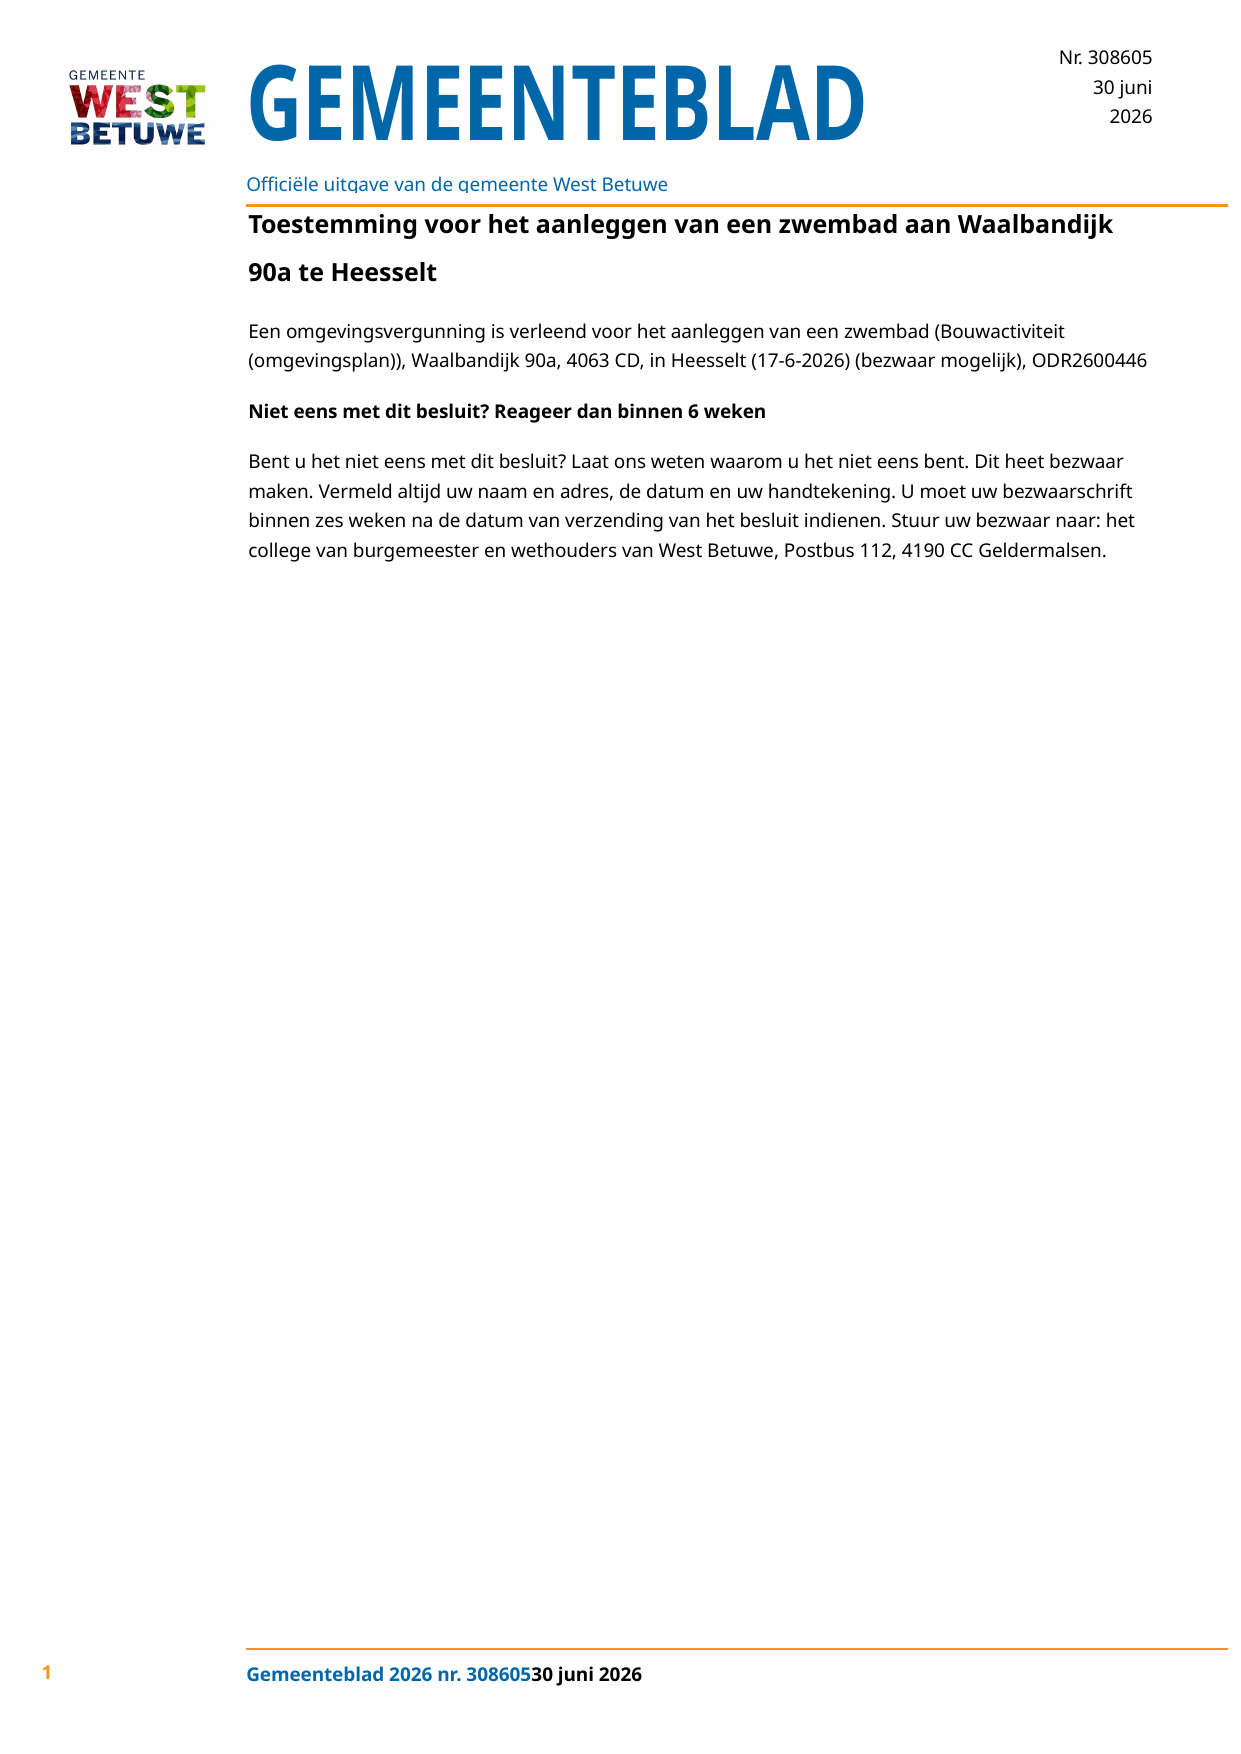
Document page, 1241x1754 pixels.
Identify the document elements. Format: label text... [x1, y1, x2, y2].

text Een omgevingsvergunning is verleend voor het aanleggen van een zwembad (Bouwactiviteit (omgevingsplan)), Waalbandijk 90a, 4063 CD, in Heesselt (17-6-2026) (bezwaar mogelijk), ODR2600446 [248, 318, 1152, 373]
text Niet eens met dit besluit? Reageer dan binnen 6 weken [248, 398, 1152, 424]
text Toestemming voor het aanleggen van een zwembad aan Waalbandijk 90a te Heesselt [248, 207, 1152, 288]
picture [41, 47, 231, 172]
text Bent u het niet eens met dit besluit? Laat ons weten waarom u het niet eens bent. Dit heet bezwaar maken. Vermeld altijd uw naam en adres, de datum en uw handtekening. U moet uw bezwaarschrift binnen zes weken na de datum van verzending van het besluit indienen. Stuur uw bezwaar naar: het college van burgemeester en wethouders van West Betuwe, Postbus 112, 4190 CC Geldermalsen. [248, 448, 1152, 563]
